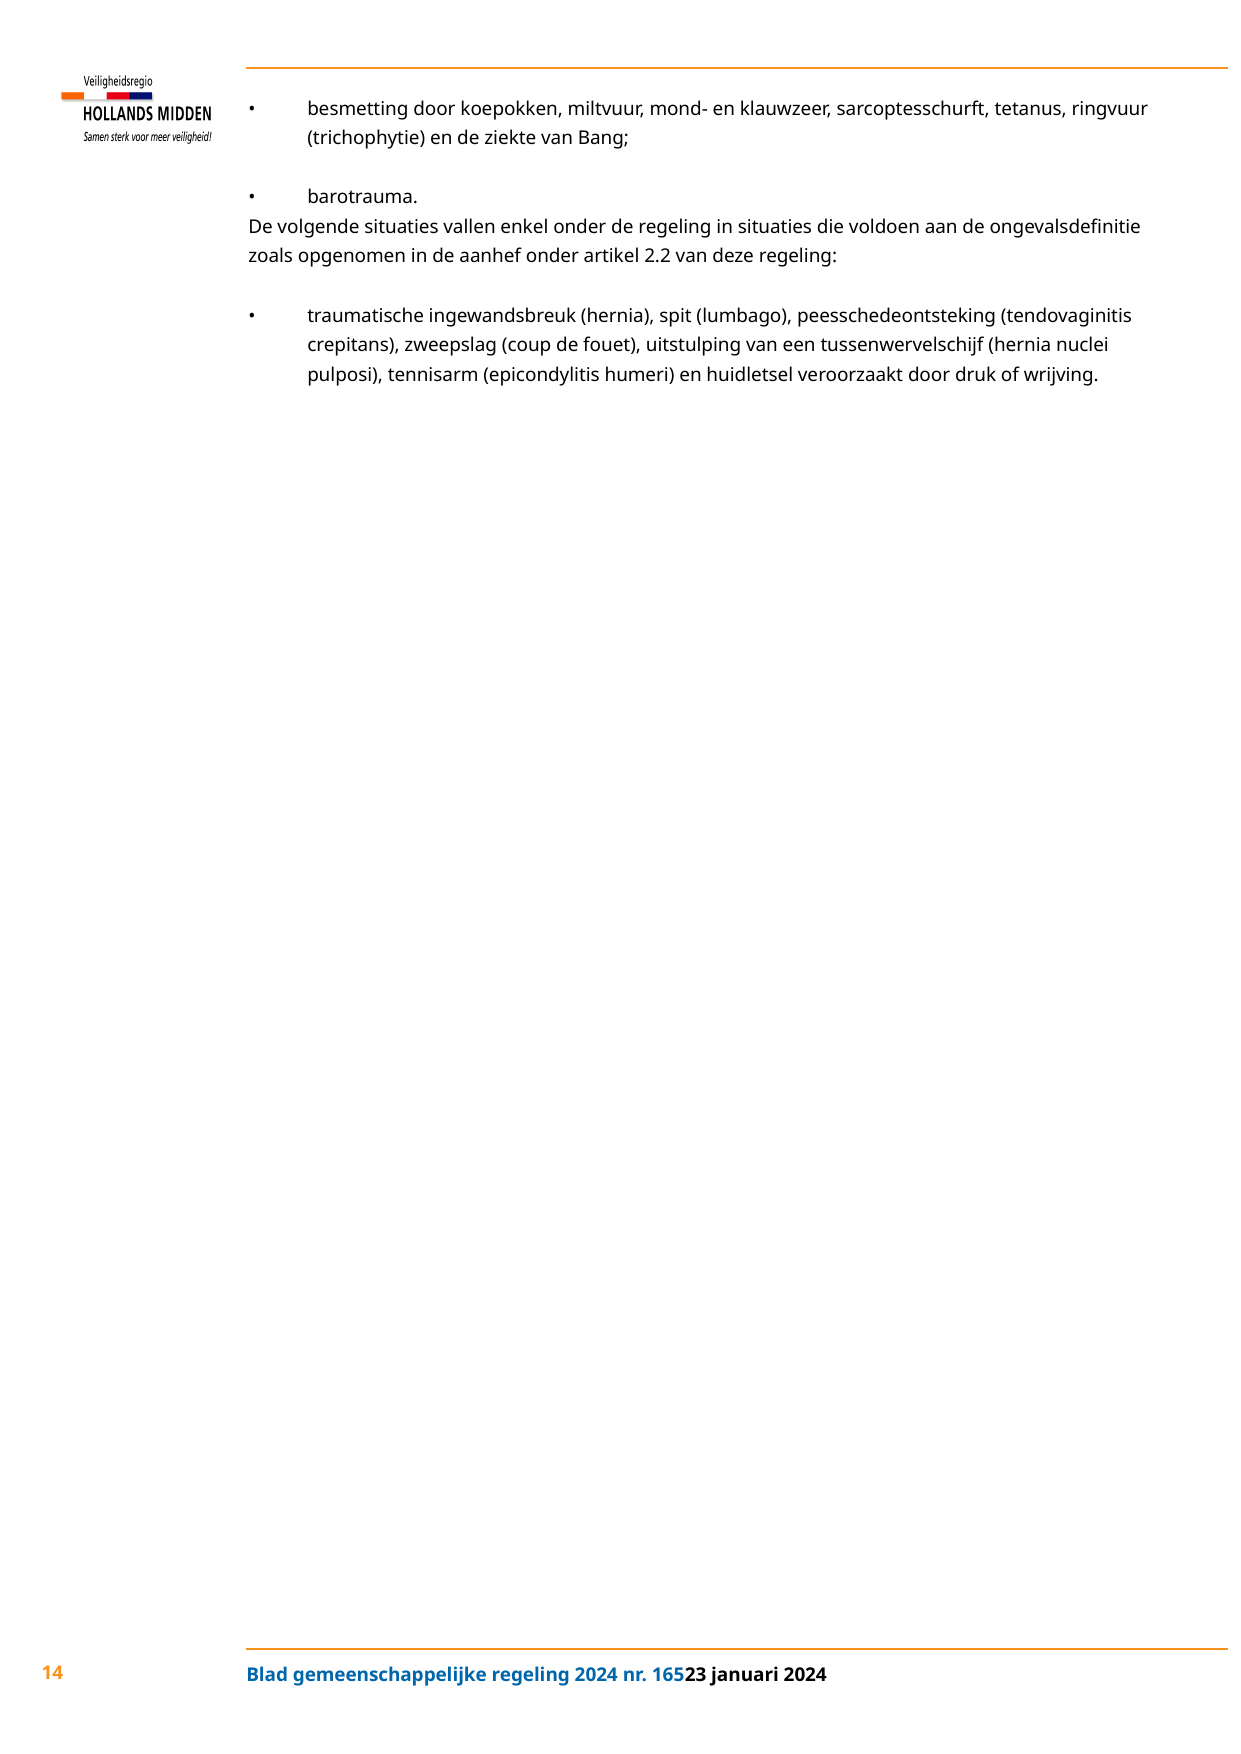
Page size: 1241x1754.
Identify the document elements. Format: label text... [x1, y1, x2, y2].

text De volgende situaties vallen enkel onder de regeling in situaties die voldoen aan de ongevalsdefinitie zoals opgenomen in de aanhef onder artikel 2.2 van deze regeling: [248, 213, 1152, 268]
list besmetting door koepokken, miltvuur, mond- en klauwzeer, sarcoptesschurft, tetanus, ringvuur (trichophytie) en de ziekte van Bang; [248, 95, 1152, 150]
picture [41, 47, 231, 172]
list traumatische ingewandsbreuk (hernia), spit (lumbago), peesschedeontsteking (tendovaginitis crepitans), zweepslag (coup de fouet), uitstulping van een tussenwervelschijf (hernia nuclei pulposi), tennisarm (epicondylitis humeri) en huidletsel veroorzaakt door druk of wrijving. [248, 302, 1152, 387]
list barotrauma. [248, 183, 1152, 209]
